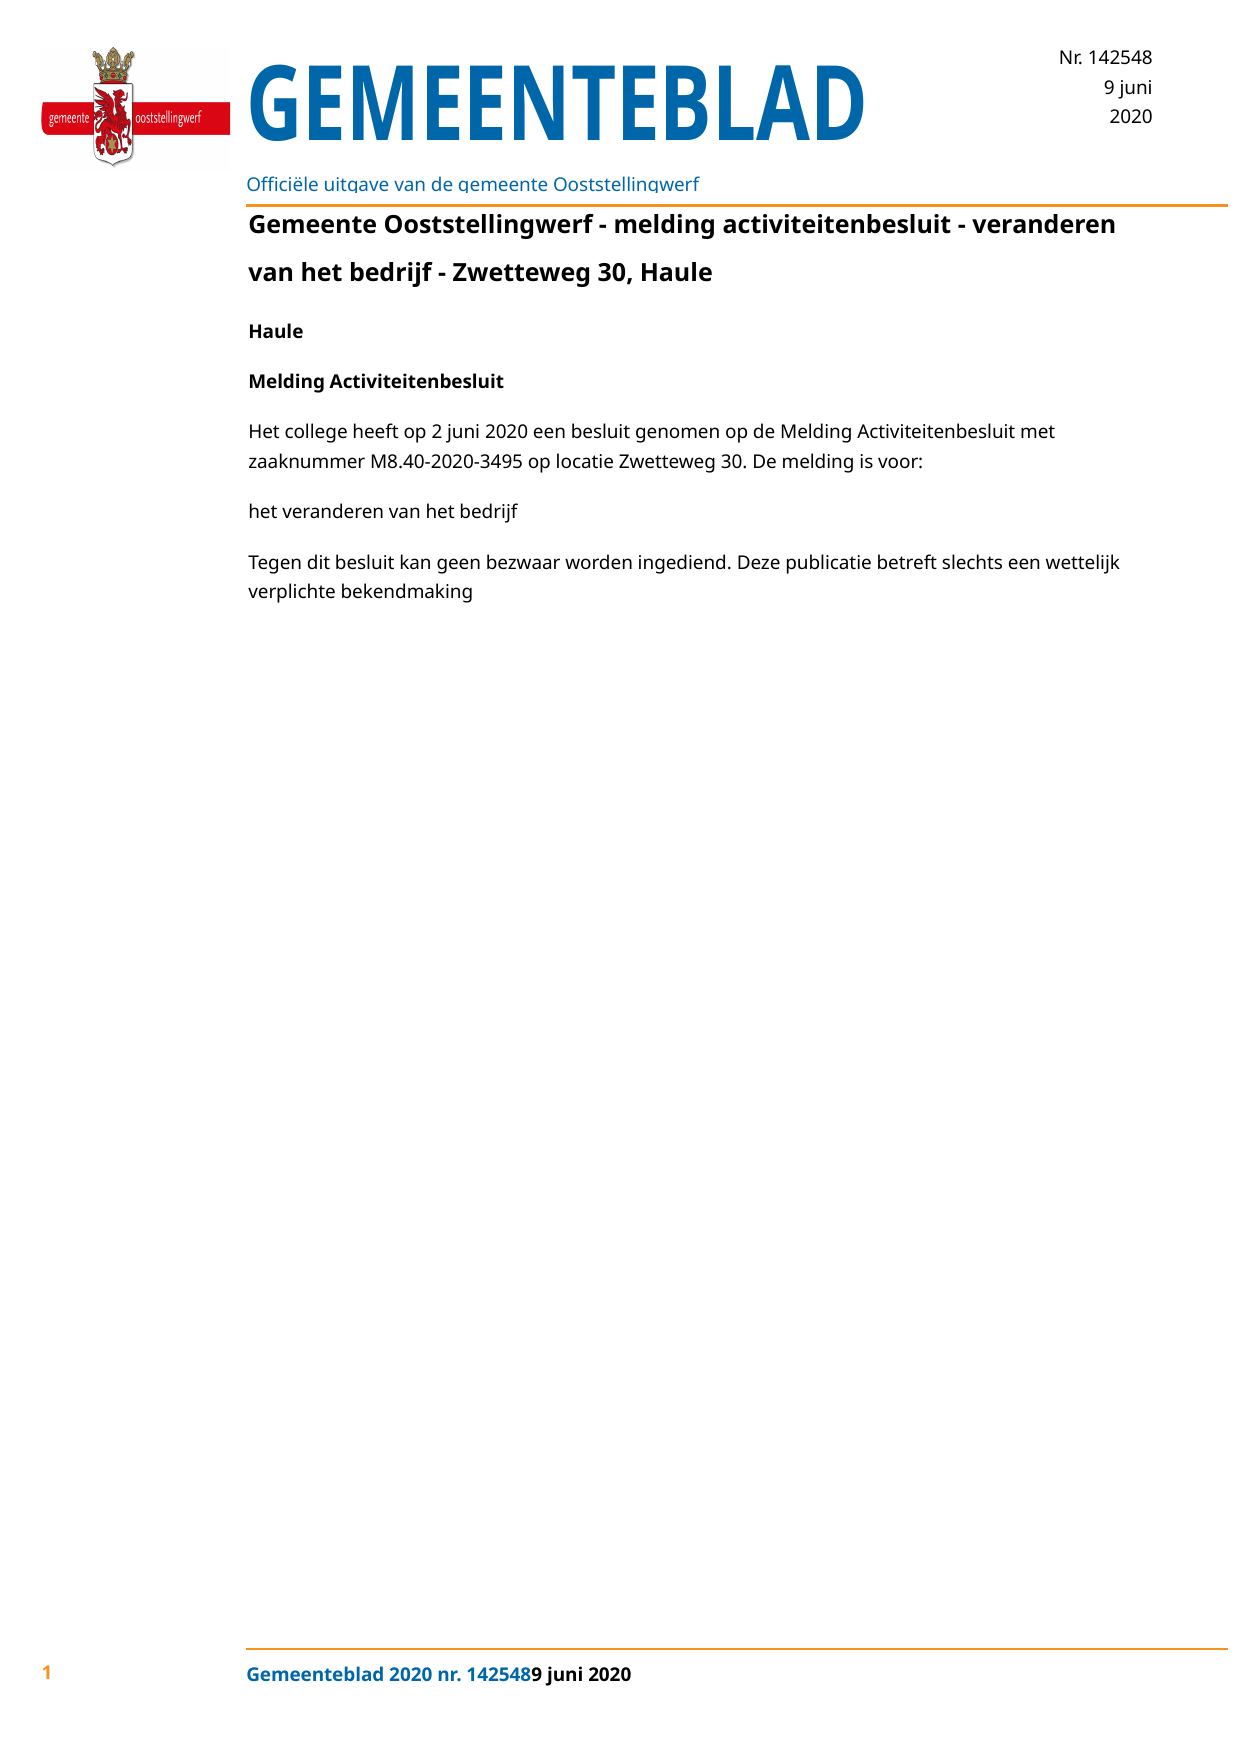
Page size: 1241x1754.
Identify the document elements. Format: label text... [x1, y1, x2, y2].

text Haule [248, 318, 1152, 344]
text het veranderen van het bedrijf [248, 499, 1152, 524]
text Gemeente Ooststellingwerf - melding activiteitenbesluit - veranderen van het bedrijf - Zwetteweg 30, Haule [248, 207, 1152, 288]
text Het college heeft op 2 juni 2020 een besluit genomen op de Melding Activiteitenbesluit met zaaknummer M8.40-2020-3495 op locatie Zwetteweg 30. De melding is voor: [248, 419, 1152, 474]
picture [41, 47, 231, 172]
text Tegen dit besluit kan geen bezwaar worden ingediend. Deze publicatie betreft slechts een wettelijk verplichte bekendmaking [248, 549, 1152, 604]
text Melding Activiteitenbesluit [248, 368, 1152, 394]
